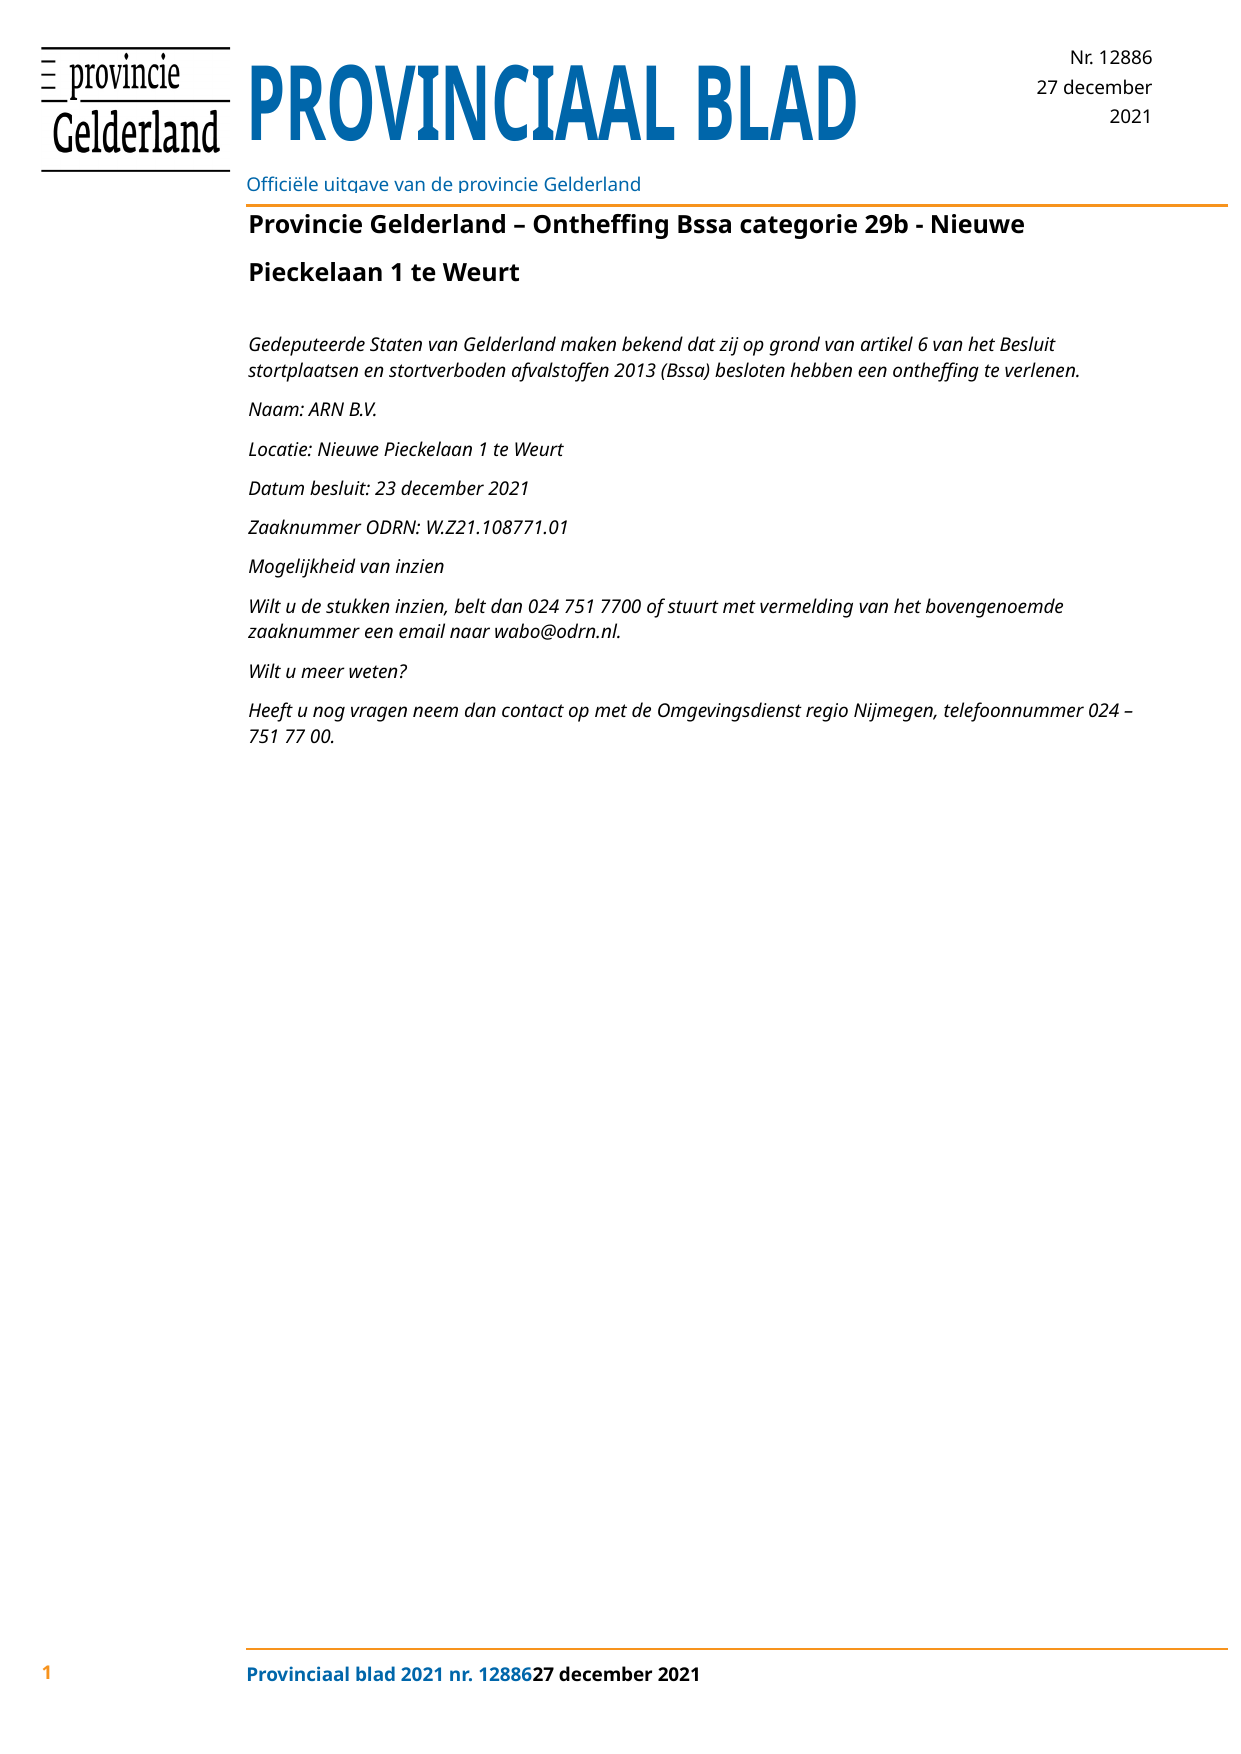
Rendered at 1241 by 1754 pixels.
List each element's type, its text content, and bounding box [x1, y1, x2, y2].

text Naam: ARN B.V. [248, 396, 1152, 422]
text Gedeputeerde Staten van Gelderland maken bekend dat zij op grond van artikel 6 van het Besluit stortplaatsen en stortverboden afvalstoffen 2013 (Bssa) besloten hebben een ontheffing te verlenen. [248, 331, 1152, 383]
text Wilt u de stukken inzien, belt dan 024 751 7700 of stuurt met vermelding van het bovengenoemde zaaknummer een email naar wabo@odrn.nl. [248, 593, 1152, 644]
text Mogelijkheid van inzien [248, 553, 1152, 579]
text Wilt u meer weten? [248, 658, 1152, 683]
text Datum besluit: 23 december 2021 [248, 475, 1152, 501]
text Provincie Gelderland – Ontheffing Bssa categorie 29b - Nieuwe Pieckelaan 1 te Weurt [248, 207, 1152, 288]
text Zaaknummer ODRN: W.Z21.108771.01 [248, 514, 1152, 540]
picture [41, 47, 231, 172]
text Locatie: Nieuwe Pieckelaan 1 te Weurt [248, 436, 1152, 461]
text Heeft u nog vragen neem dan contact op met de Omgevingsdienst regio Nijmegen, telefoonnummer 024 – 751 77 00. [248, 697, 1152, 748]
